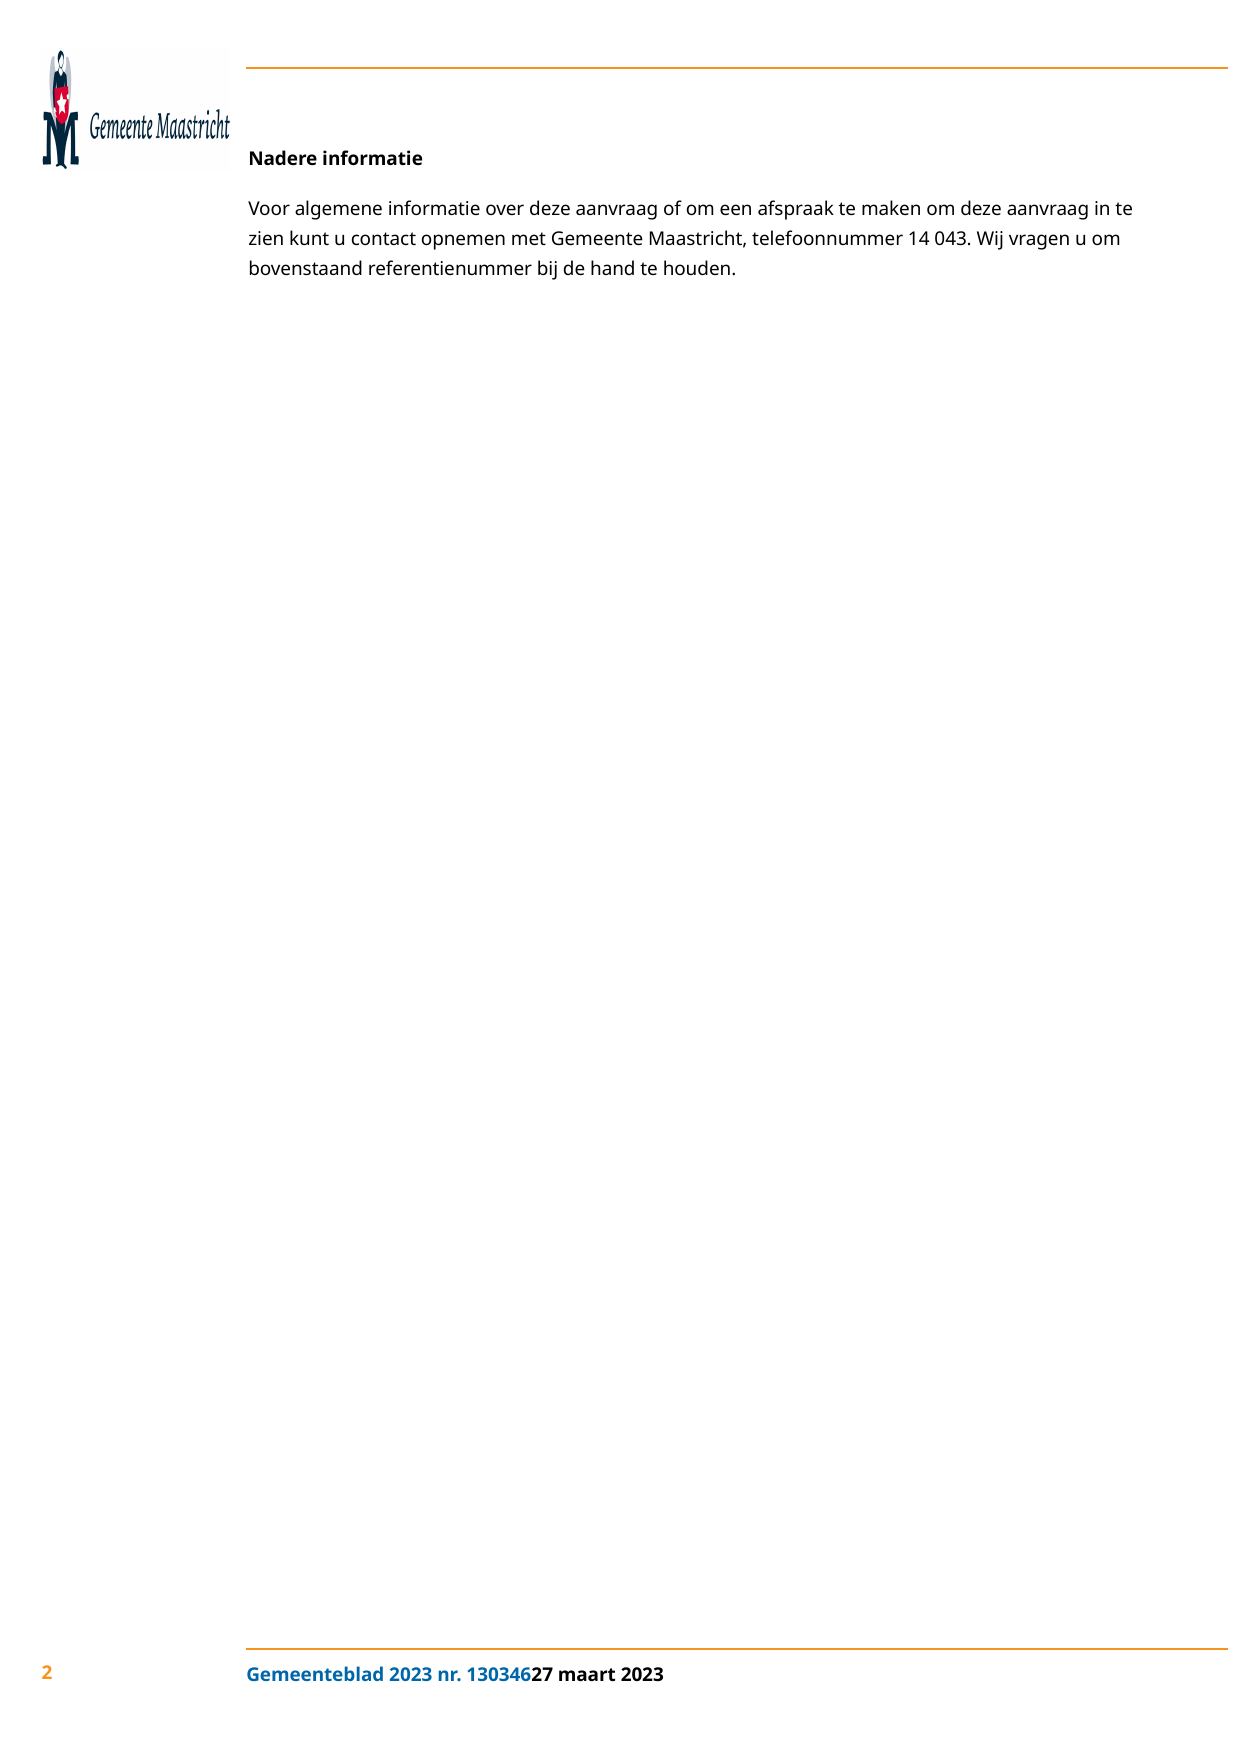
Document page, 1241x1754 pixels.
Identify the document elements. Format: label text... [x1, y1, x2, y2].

text Nadere informatie [248, 145, 1152, 171]
picture [41, 47, 231, 172]
text Voor algemene informatie over deze aanvraag of om een afspraak te maken om deze aanvraag in te zien kunt u contact opnemen met Gemeente Maastricht, telefoonnummer 14 043. Wij vragen u om bovenstaand referentienummer bij de hand te houden. [248, 196, 1152, 281]
